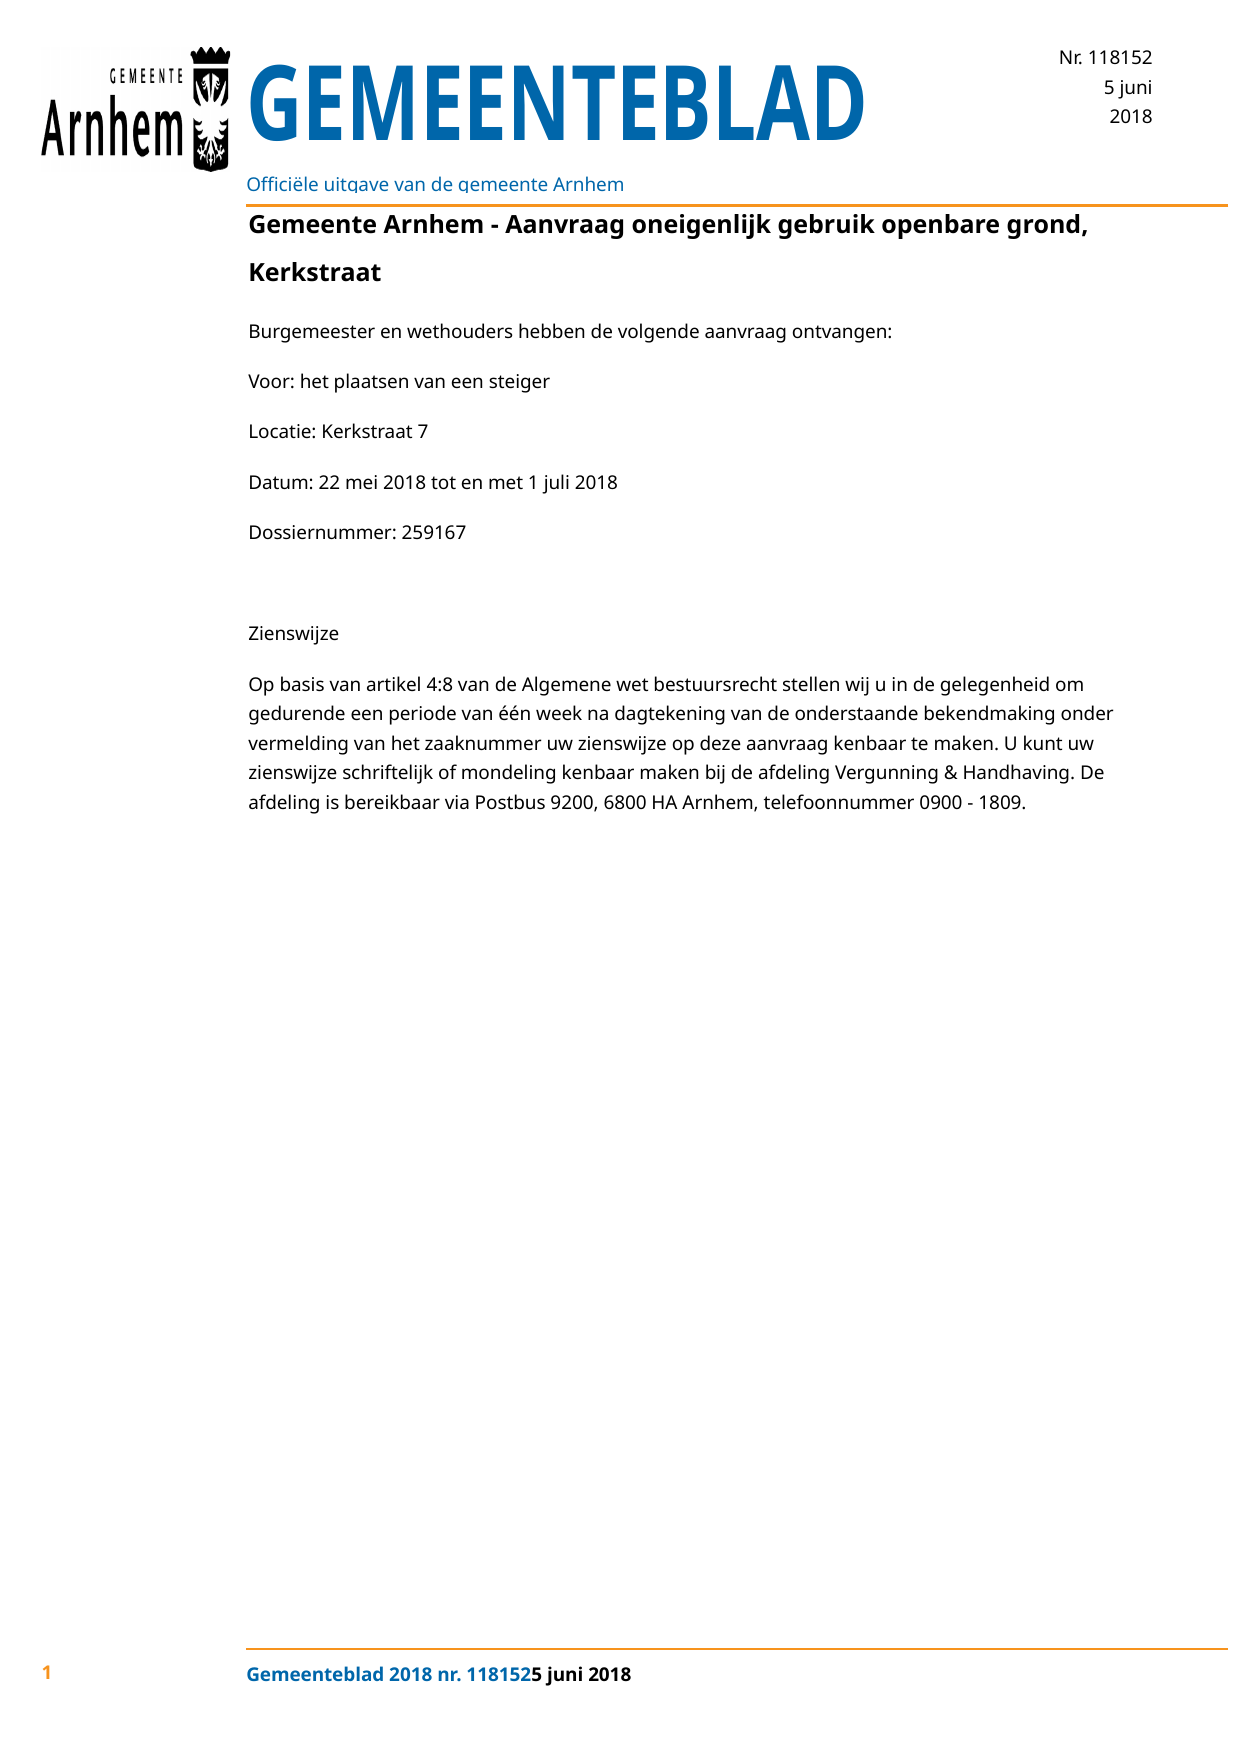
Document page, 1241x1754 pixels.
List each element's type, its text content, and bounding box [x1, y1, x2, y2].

text Zienswijze [248, 620, 1152, 646]
text Locatie: Kerkstraat 7 [248, 419, 1152, 444]
picture [41, 47, 231, 172]
text Gemeente Arnhem - Aanvraag oneigenlijk gebruik openbare grond, Kerkstraat [248, 207, 1152, 288]
text Datum: 22 mei 2018 tot en met 1 juli 2018 [248, 469, 1152, 495]
text Dossiernummer: 259167 [248, 519, 1152, 545]
text Op basis van artikel 4:8 van de Algemene wet bestuursrecht stellen wij u in de gelegenheid om gedurende een periode van één week na dagtekening van de onderstaande bekendmaking onder vermelding van het zaaknummer uw zienswijze op deze aanvraag kenbaar te maken. U kunt uw zienswijze schriftelijk of mondeling kenbaar maken bij de afdeling Vergunning & Handhaving. De afdeling is bereikbaar via Postbus 9200, 6800 HA Arnhem, telefoonnummer 0900 - 1809. [248, 671, 1152, 815]
text Voor: het plaatsen van een steiger [248, 368, 1152, 394]
text Burgemeester en wethouders hebben de volgende aanvraag ontvangen: [248, 318, 1152, 344]
